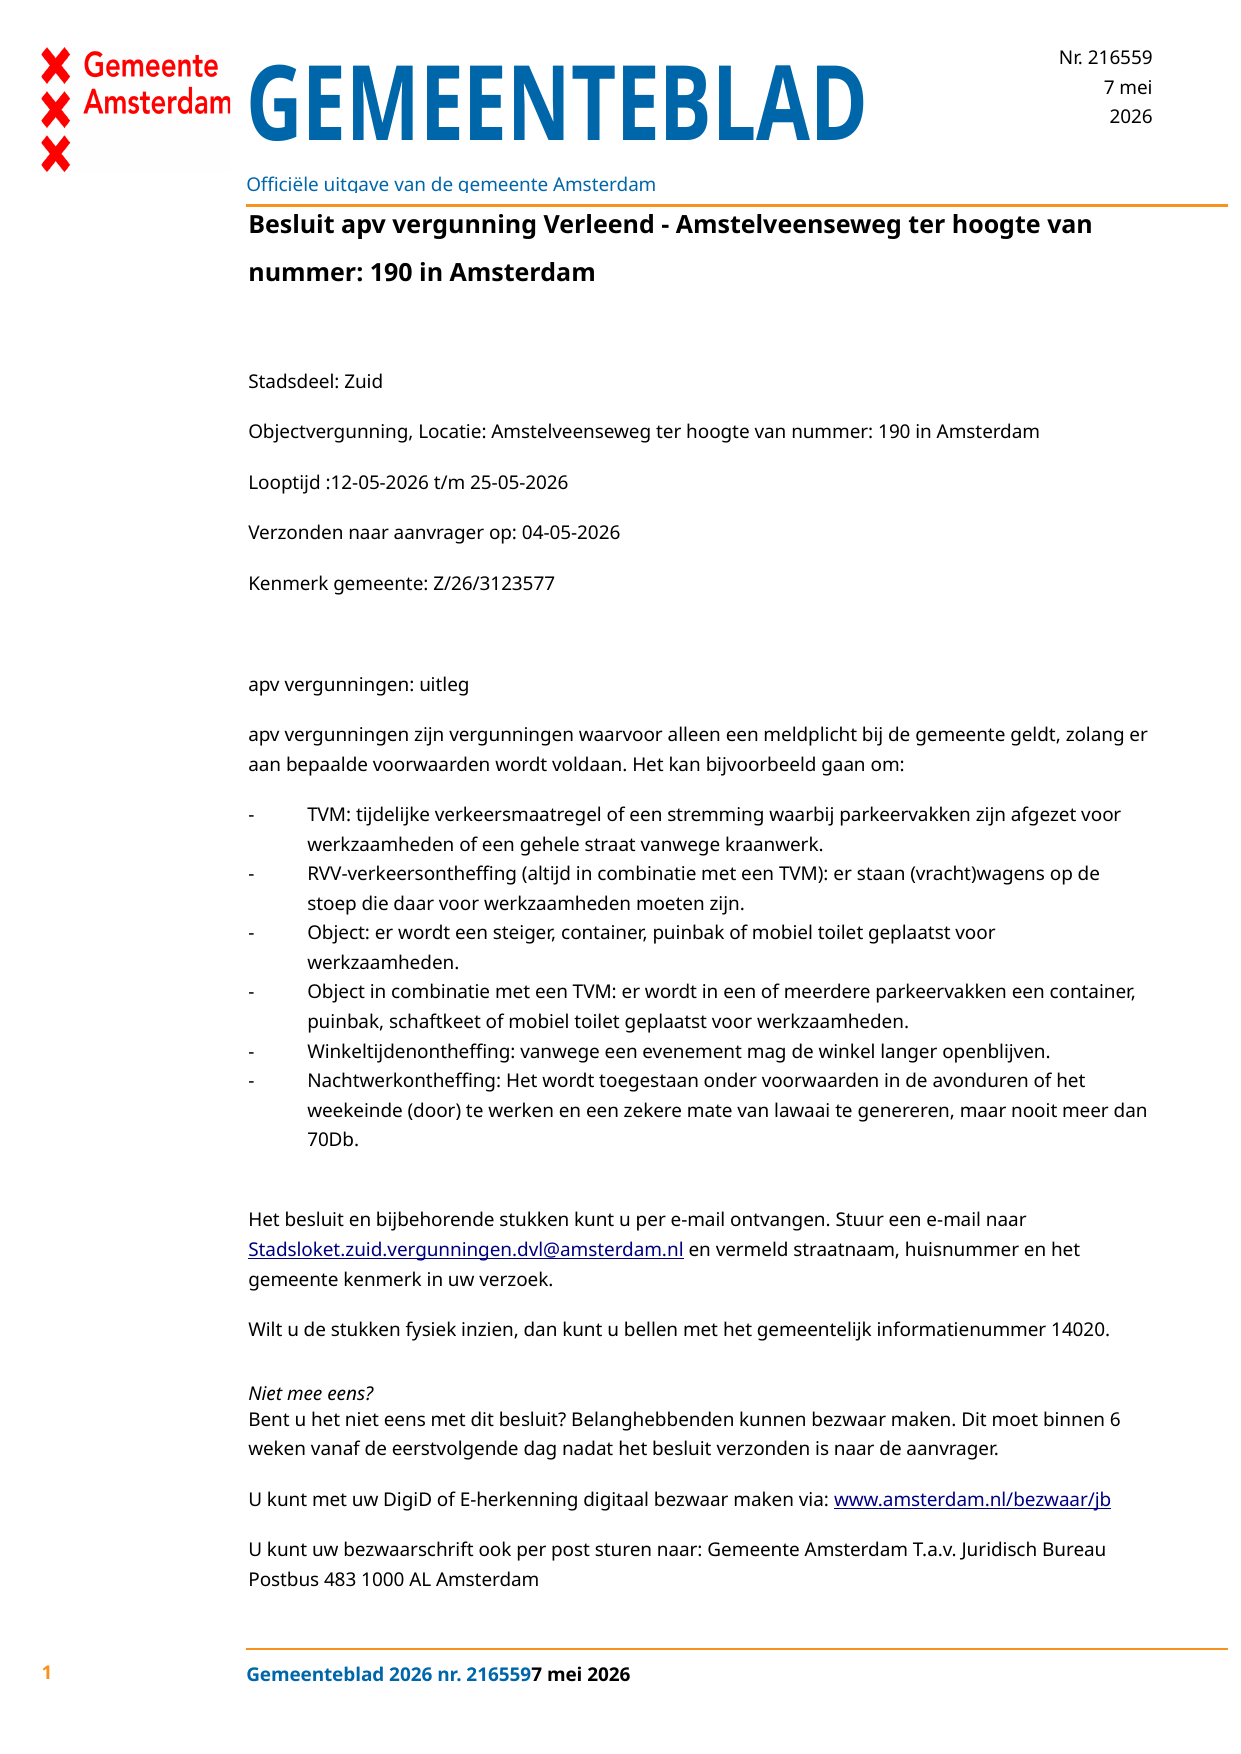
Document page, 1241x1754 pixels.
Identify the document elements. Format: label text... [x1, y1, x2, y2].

list Nachtwerkontheffing: Het wordt toegestaan onder voorwaarden in de avonduren of het weekeinde (door) te werken en een zekere mate van lawaai te genereren, maar nooit meer dan 70Db. [248, 1067, 1152, 1152]
text Besluit apv vergunning Verleend - Amstelveenseweg ter hoogte van nummer: 190 in Amsterdam [248, 207, 1152, 288]
list RVV-verkeersontheffing (altijd in combinatie met een TVM): er staan (vracht)wagens op de stoep die daar voor werkzaamheden moeten zijn. [248, 860, 1152, 916]
text U kunt uw bezwaarschrift ook per post sturen naar: Gemeente Amsterdam T.a.v. Juridisch Bureau Postbus 483 1000 AL Amsterdam [248, 1536, 1152, 1592]
text Verzonden naar aanvrager op: 04-05-2026 [248, 519, 1152, 545]
text Bent u het niet eens met dit besluit? Belanghebbenden kunnen bezwaar maken. Dit moet binnen 6 weken vanaf de eerstvolgende dag nadat het besluit verzonden is naar de aanvrager. [248, 1406, 1152, 1461]
text Stadsdeel: Zuid [248, 368, 1152, 394]
list Object: er wordt een steiger, container, puinbak of mobiel toilet geplaatst voor werkzaamheden. [248, 919, 1152, 975]
list Object in combinatie met een TVM: er wordt in een of meerdere parkeervakken een container, puinbak, schaftkeet of mobiel toilet geplaatst voor werkzaamheden. [248, 979, 1152, 1034]
text Kenmerk gemeente: Z/26/3123577 [248, 570, 1152, 596]
text Objectvergunning, Locatie: Amstelveenseweg ter hoogte van nummer: 190 in Amsterdam [248, 419, 1152, 444]
text Het besluit en bijbehorende stukken kunt u per e-mail ontvangen. Stuur een e-mail naar Stadsloket.zuid.vergunningen.dvl@amsterdam.nl en vermeld straatnaam, huisnummer en het gemeente kenmerk in uw verzoek. [248, 1207, 1152, 1292]
text apv vergunningen zijn vergunningen waarvoor alleen een meldplicht bij de gemeente geldt, zolang er aan bepaalde voorwaarden wordt voldaan. Het kan bijvoorbeeld gaan om: [248, 721, 1152, 777]
text apv vergunningen: uitleg [248, 671, 1152, 697]
text Looptijd :12-05-2026 t/m 25-05-2026 [248, 469, 1152, 495]
text Wilt u de stukken fysiek inzien, dan kunt u bellen met het gemeentelijk informatienummer 14020. [248, 1316, 1152, 1342]
list Winkeltijdenontheffing: vanwege een evenement mag de winkel langer openblijven. [248, 1038, 1152, 1064]
list TVM: tijdelijke verkeersmaatregel of een stremming waarbij parkeervakken zijn afgezet voor werkzaamheden of een gehele straat vanwege kraanwerk. [248, 801, 1152, 857]
picture [41, 47, 231, 172]
text Niet mee eens? [248, 1380, 1152, 1406]
text U kunt met uw DigiD of E-herkenning digitaal bezwaar maken via: www.amsterdam.nl/bezwaar/jb [248, 1486, 1152, 1512]
